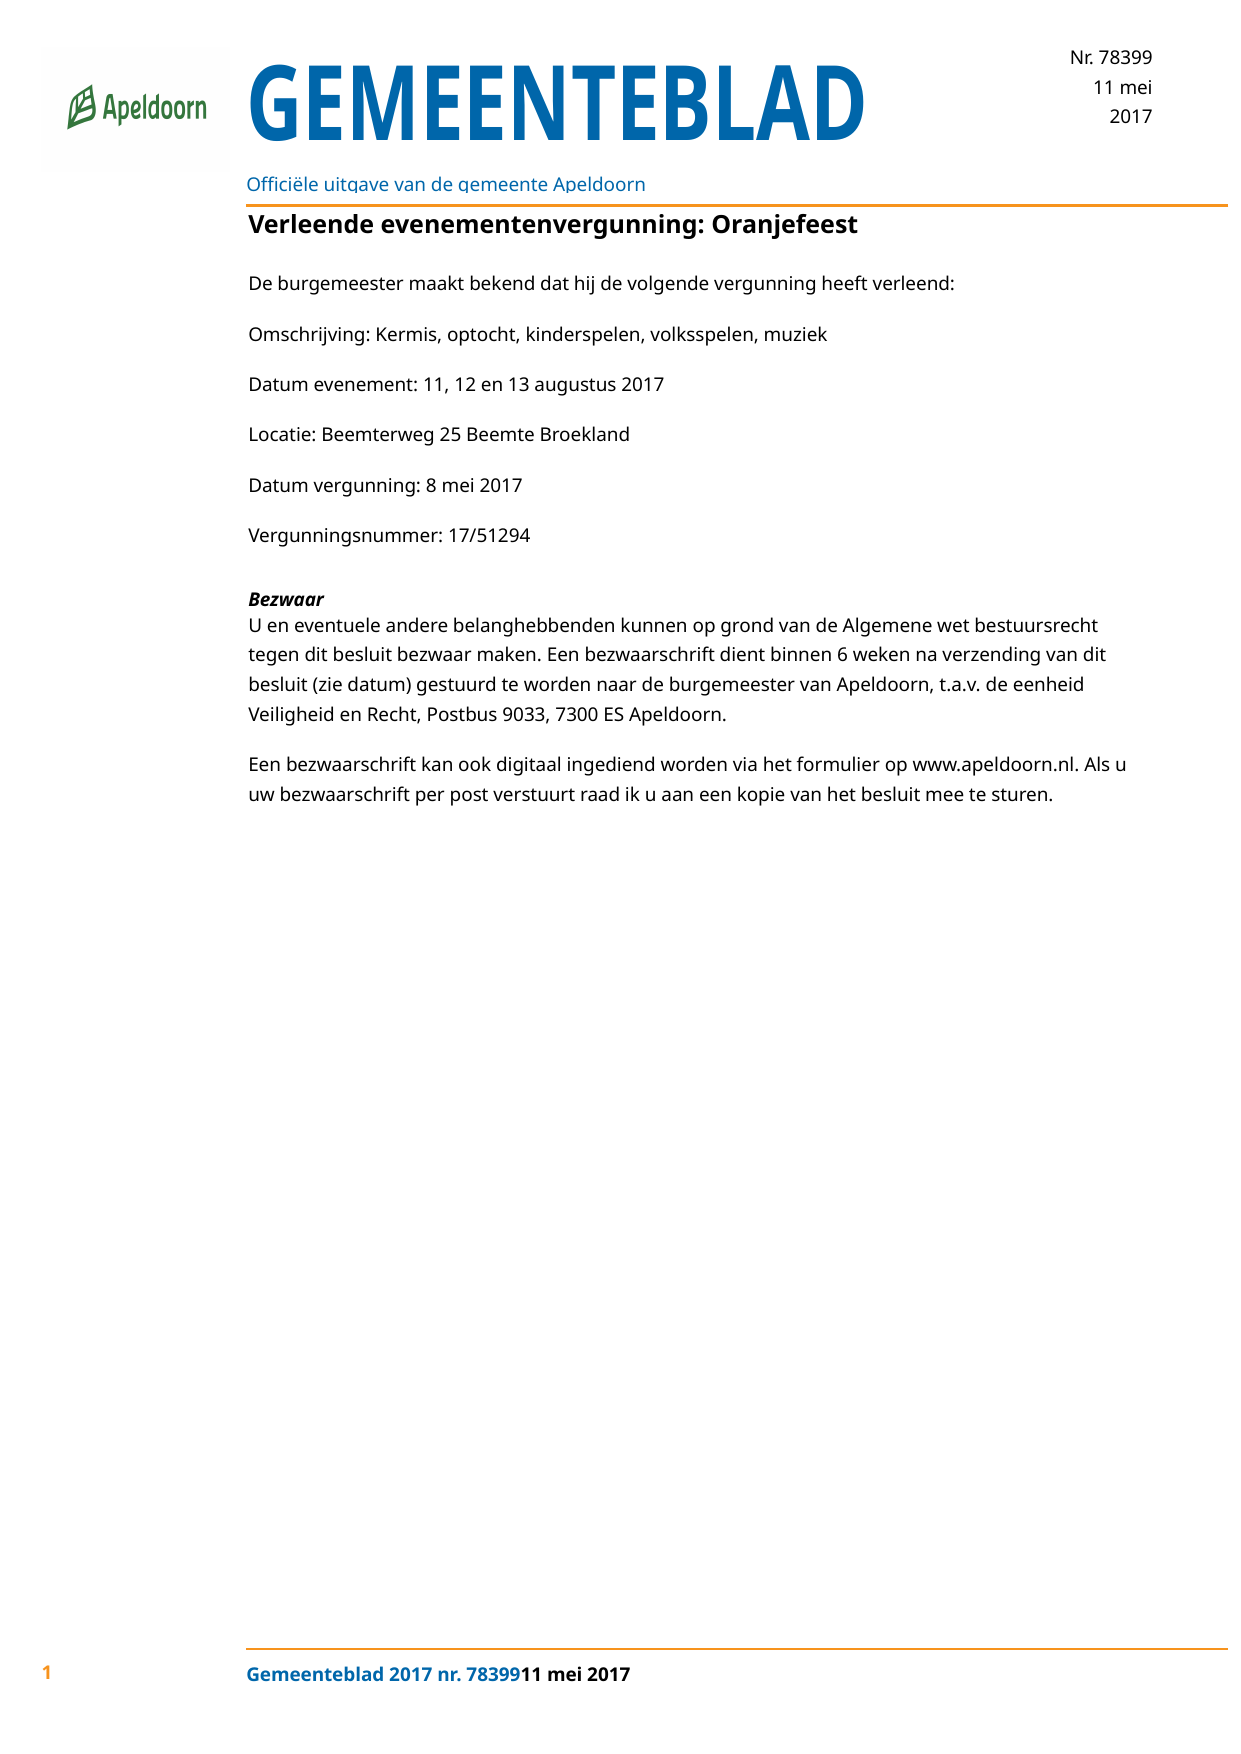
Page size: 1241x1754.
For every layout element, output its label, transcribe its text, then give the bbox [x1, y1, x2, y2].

text Omschrijving: Kermis, optocht, kinderspelen, volksspelen, muziek [248, 321, 1152, 346]
text Datum vergunning: 8 mei 2017 [248, 472, 1152, 498]
text Een bezwaarschrift kan ook digitaal ingediend worden via het formulier op www.apeldoorn.nl. Als u uw bezwaarschrift per post verstuurt raad ik u aan een kopie van het besluit mee te sturen. [248, 751, 1152, 807]
text Locatie: Beemterweg 25 Beemte Broekland [248, 422, 1152, 447]
text U en eventuele andere belanghebbenden kunnen op grond van de Algemene wet bestuursrecht tegen dit besluit bezwaar maken. Een bezwaarschrift dient binnen 6 weken na verzending van dit besluit (zie datum) gestuurd te worden naar de burgemeester van Apeldoorn, t.a.v. de eenheid Veiligheid en Recht, Postbus 9033, 7300 ES Apeldoorn. [248, 612, 1152, 727]
text Verleende evenementenvergunning: Oranjefeest [248, 207, 1152, 241]
text Vergunningsnummer: 17/51294 [248, 522, 1152, 548]
text Bezwaar [248, 586, 1152, 612]
text De burgemeester maakt bekend dat hij de volgende vergunning heeft verleend: [248, 270, 1152, 296]
picture [41, 47, 231, 172]
text Datum evenement: 11, 12 en 13 augustus 2017 [248, 371, 1152, 397]
